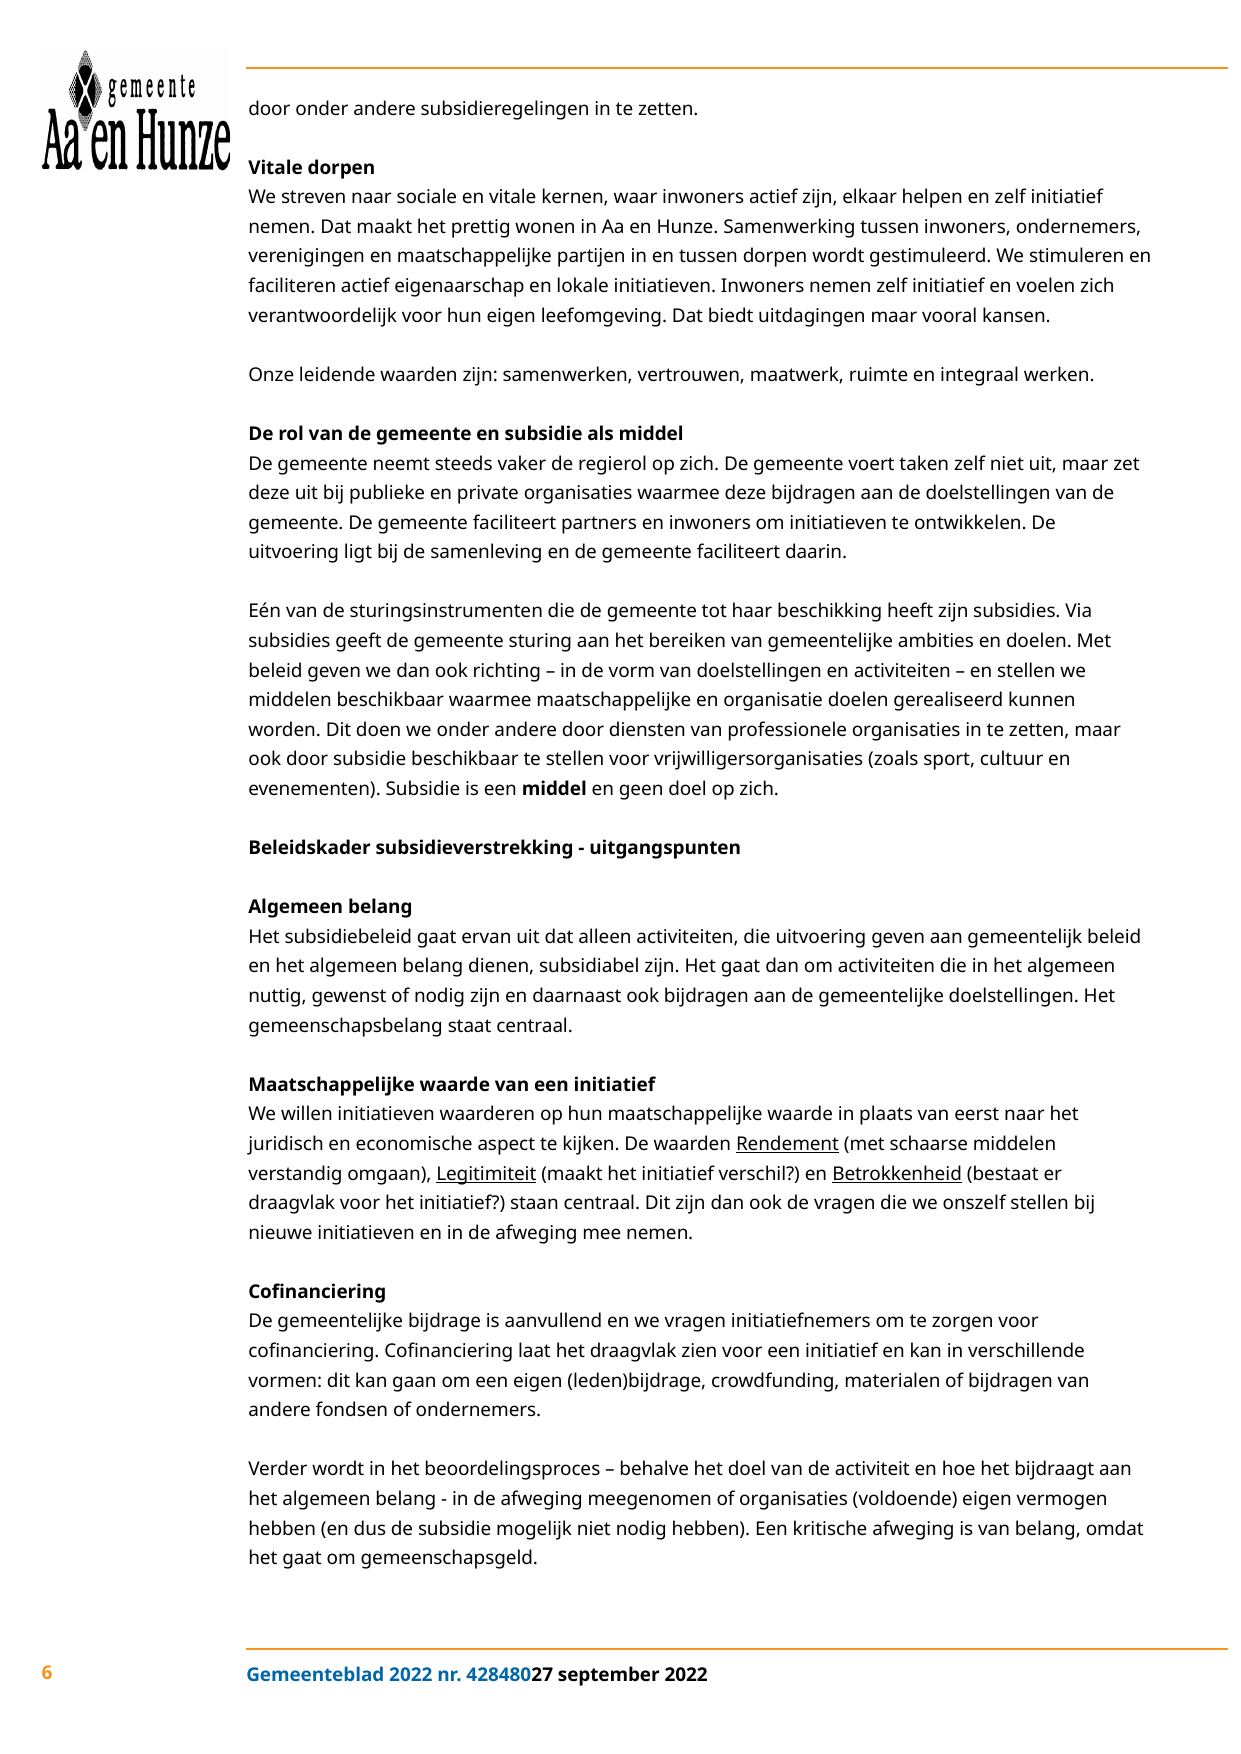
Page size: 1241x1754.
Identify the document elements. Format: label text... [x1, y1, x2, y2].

text door onder andere subsidieregelingen in te zetten. [248, 95, 1152, 121]
text Verder wordt in het beoordelingsproces – behalve het doel van de activiteit en hoe het bijdraagt aan het algemeen belang - in de afweging meegenomen of organisaties (voldoende) eigen vermogen hebben (en dus de subsidie mogelijk niet nodig hebben). Een kritische afweging is van belang, omdat het gaat om gemeenschapsgeld. [248, 1456, 1152, 1570]
text Eén van de sturingsinstrumenten die de gemeente tot haar beschikking heeft zijn subsidies. Via subsidies geeft de gemeente sturing aan het bereiken van gemeentelijke ambities en doelen. Met beleid geven we dan ook richting – in de vorm van doelstellingen en activiteiten – en stellen we middelen beschikbaar waarmee maatschappelijke en organisatie doelen gerealiseerd kunnen worden. Dit doen we onder andere door diensten van professionele organisaties in te zetten, maar ook door subsidie beschikbaar te stellen voor vrijwilligersorganisaties (zoals sport, cultuur en evenementen). Subsidie is een middel en geen doel op zich. [248, 598, 1152, 801]
text Cofinanciering [248, 1278, 1152, 1304]
text De gemeente neemt steeds vaker de regierol op zich. De gemeente voert taken zelf niet uit, maar zet deze uit bij publieke en private organisaties waarmee deze bijdragen aan de doelstellingen van de gemeente. De gemeente faciliteert partners en inwoners om initiatieven te ontwikkelen. De uitvoering ligt bij de samenleving en de gemeente faciliteert daarin. [248, 450, 1152, 564]
text Beleidskader subsidieverstrekking - uitgangspunten [248, 834, 1152, 860]
picture [41, 47, 231, 172]
text Onze leidende waarden zijn: samenwerken, vertrouwen, maatwerk, ruimte en integraal werken. [248, 361, 1152, 387]
text De gemeentelijke bijdrage is aanvullend en we vragen initiatiefnemers om te zorgen voor cofinanciering. Cofinanciering laat het draagvlak zien voor een initiatief en kan in verschillende vormen: dit kan gaan om een eigen (leden)bijdrage, crowdfunding, materialen of bijdragen van andere fondsen of ondernemers. [248, 1308, 1152, 1422]
text Het subsidiebeleid gaat ervan uit dat alleen activiteiten, die uitvoering geven aan gemeentelijk beleid en het algemeen belang dienen, subsidiabel zijn. Het gaat dan om activiteiten die in het algemeen nuttig, gewenst of nodig zijn en daarnaast ook bijdragen aan de gemeentelijke doelstellingen. Het gemeenschapsbelang staat centraal. [248, 923, 1152, 1038]
text Vitale dorpen [248, 154, 1152, 180]
text We willen initiatieven waarderen op hun maatschappelijke waarde in plaats van eerst naar het juridisch en economische aspect te kijken. De waarden Rendement (met schaarse middelen verstandig omgaan), Legitimiteit (maakt het initiatief verschil?) en Betrokkenheid (bestaat er draagvlak voor het initiatief?) staan centraal. Dit zijn dan ook de vragen die we onszelf stellen bij nieuwe initiatieven en in de afweging mee nemen. [248, 1101, 1152, 1245]
text Maatschappelijke waarde van een initiatief [248, 1071, 1152, 1097]
text De rol van de gemeente en subsidie als middel [248, 420, 1152, 446]
text Algemeen belang [248, 893, 1152, 919]
text We streven naar sociale en vitale kernen, waar inwoners actief zijn, elkaar helpen en zelf initiatief nemen. Dat maakt het prettig wonen in Aa en Hunze. Samenwerking tussen inwoners, ondernemers, verenigingen en maatschappelijke partijen in en tussen dorpen wordt gestimuleerd. We stimuleren en faciliteren actief eigenaarschap en lokale initiatieven. Inwoners nemen zelf initiatief en voelen zich verantwoordelijk voor hun eigen leefomgeving. Dat biedt uitdagingen maar vooral kansen. [248, 183, 1152, 328]
